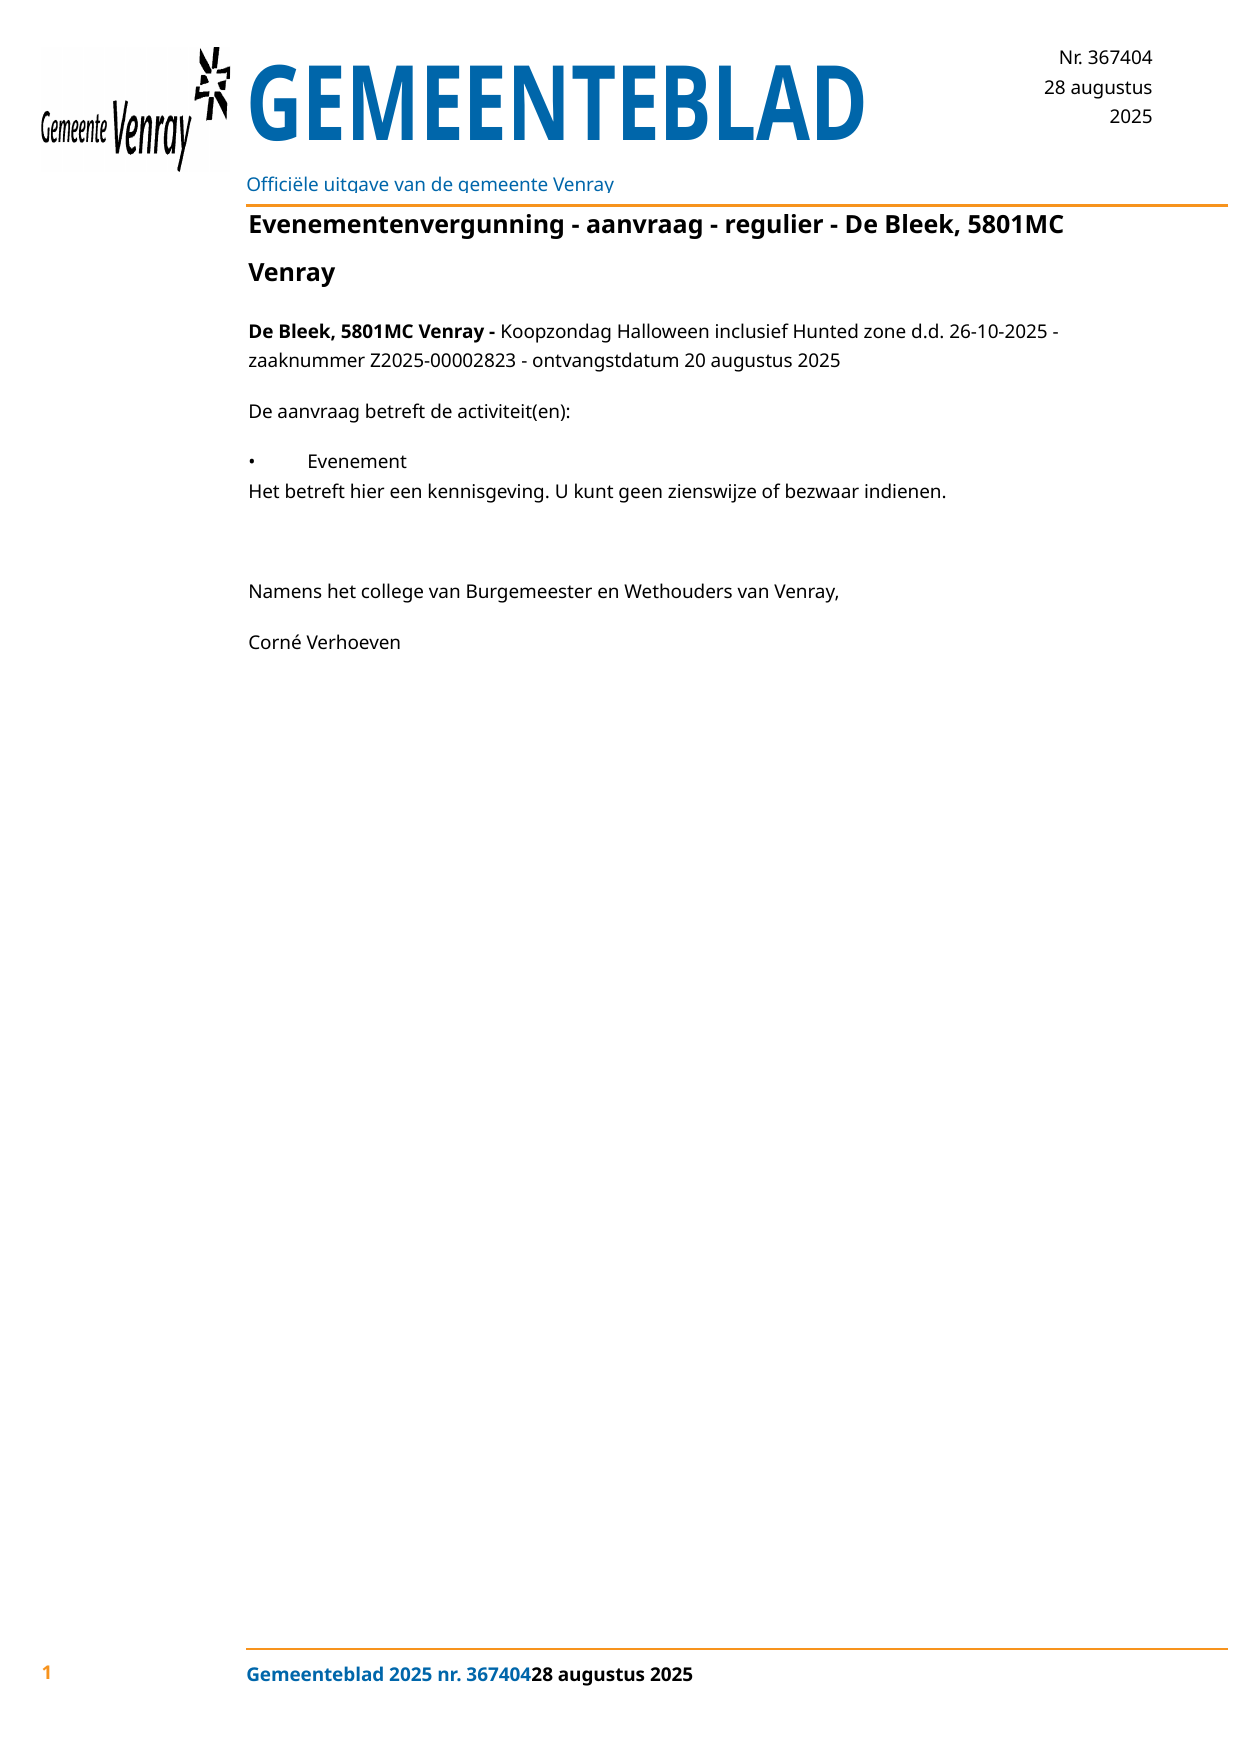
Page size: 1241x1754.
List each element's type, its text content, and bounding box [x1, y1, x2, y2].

text De aanvraag betreft de activiteit(en): [248, 398, 1152, 424]
list Evenement [248, 448, 1152, 474]
text Namens het college van Burgemeester en Wethouders van Venray, [248, 579, 1152, 604]
text Evenementenvergunning - aanvraag - regulier - De Bleek, 5801MC Venray [248, 207, 1152, 288]
text Corné Verhoeven [248, 629, 1152, 655]
text De Bleek, 5801MC Venray - Koopzondag Halloween inclusief Hunted zone d.d. 26-10-2025 - zaaknummer Z2025-00002823 - ontvangstdatum 20 augustus 2025 [248, 318, 1152, 373]
picture [41, 47, 231, 172]
text Het betreft hier een kennisgeving. U kunt geen zienswijze of bezwaar indienen. [248, 478, 1152, 504]
